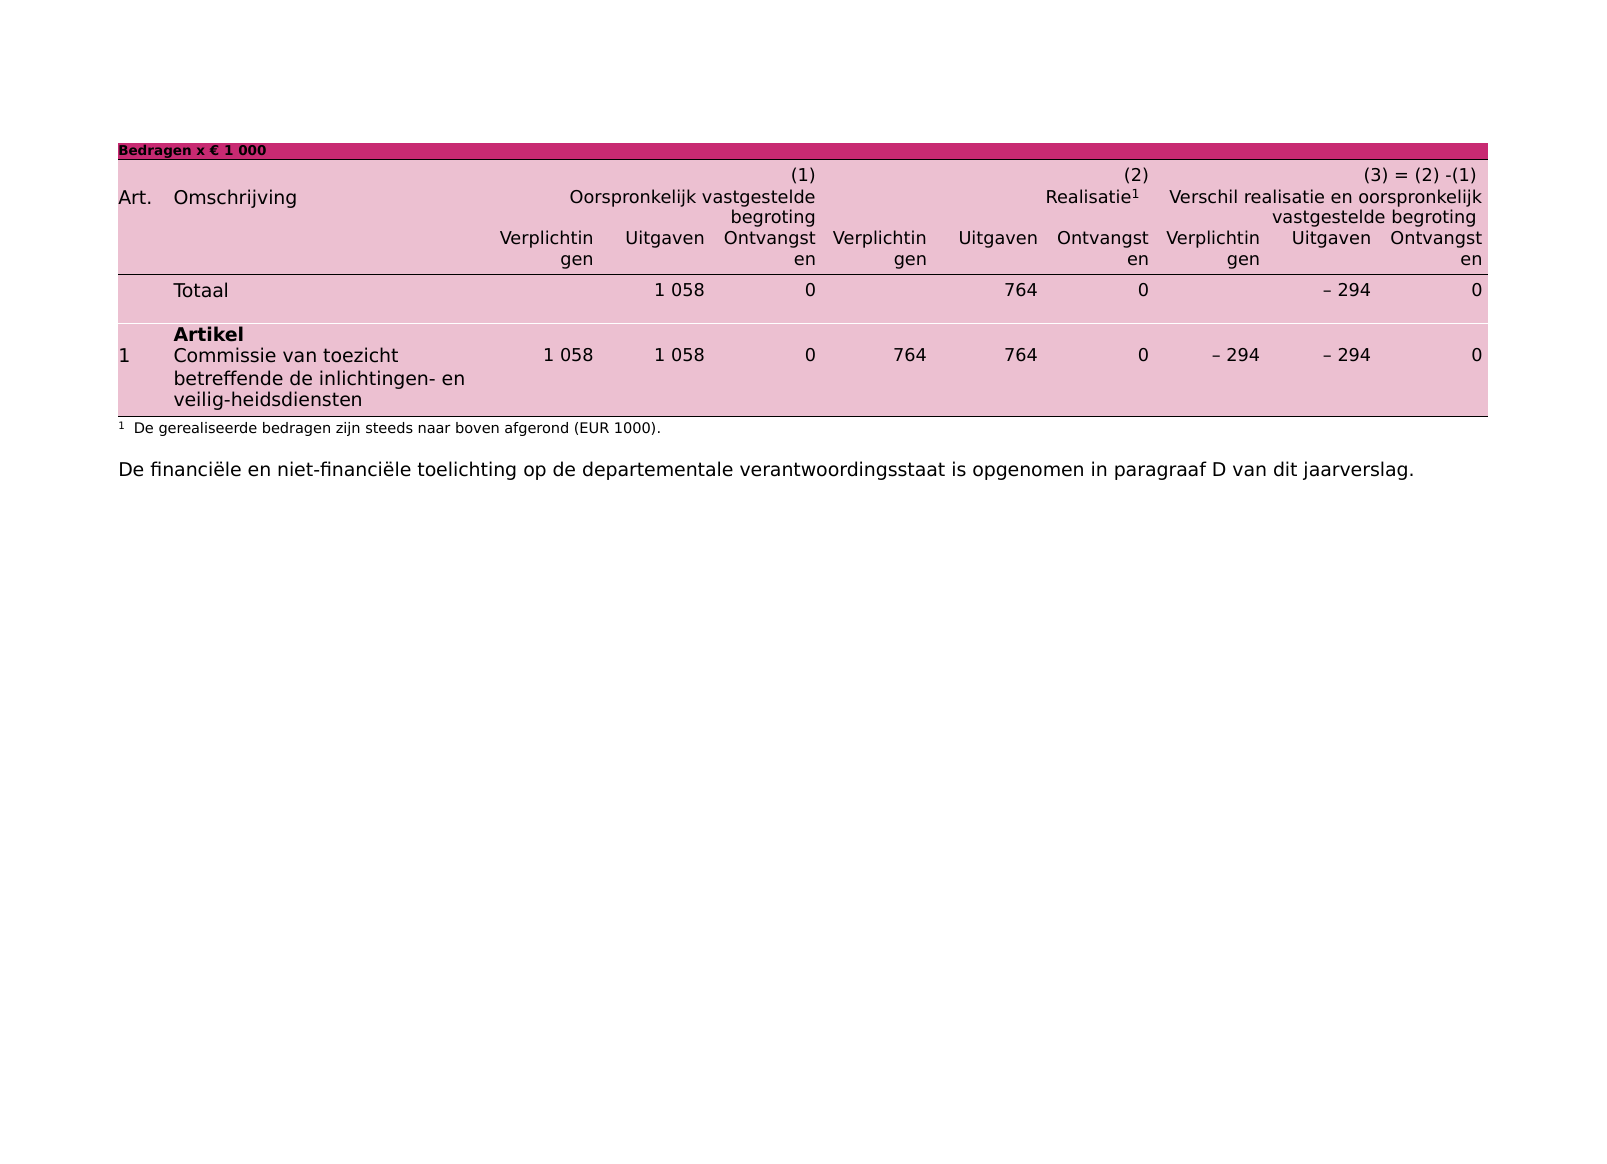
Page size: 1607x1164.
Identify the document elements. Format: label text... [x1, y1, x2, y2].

table_cell 0 [1377, 345, 1488, 416]
table_cell Verplichtingen [822, 228, 933, 274]
table_cell [118, 301, 167, 323]
table_cell (1) [488, 160, 822, 187]
table_cell 0 [1377, 275, 1488, 301]
table_cell [822, 275, 933, 301]
table_cell [118, 228, 167, 274]
table_cell Oorspronkelijk vastgestelde begroting [488, 187, 822, 228]
table_cell (3) = (2) -(1) [1155, 160, 1488, 187]
table_cell [488, 324, 599, 345]
table_cell 764 [933, 345, 1044, 416]
table_cell Art. [118, 187, 167, 228]
table_cell [1377, 324, 1488, 345]
table_cell [822, 301, 933, 323]
table_cell Artikel [168, 324, 488, 345]
table_cell Totaal [168, 275, 488, 301]
table_cell – 294 [1155, 345, 1266, 416]
table_cell [1155, 275, 1266, 301]
table_cell [168, 228, 488, 274]
table_cell – 294 [1266, 345, 1377, 416]
table_cell [599, 301, 710, 323]
table_cell 1 058 [488, 345, 599, 416]
table_cell Ontvangsten [1377, 228, 1488, 274]
table_cell [710, 301, 822, 323]
table_cell (2) [822, 160, 1155, 187]
table_cell 1 058 [599, 275, 710, 301]
table_cell [933, 324, 1044, 345]
table_cell 0 [1044, 275, 1155, 301]
table_cell [168, 160, 488, 187]
table_cell [1266, 301, 1377, 323]
table_cell Realisatie1 [822, 187, 1155, 228]
table_cell [168, 301, 488, 323]
table_cell Verschil realisatie en oorspronkelijk vastgestelde begroting [1155, 187, 1488, 228]
table_cell [1266, 324, 1377, 345]
table_cell [710, 324, 822, 345]
table_cell Uitgaven [599, 228, 710, 274]
table_cell [118, 275, 167, 301]
table_cell Ontvangsten [1044, 228, 1155, 274]
table_cell [488, 275, 599, 301]
table_cell Omschrijving [168, 187, 488, 228]
table_cell Uitgaven [1266, 228, 1377, 274]
table_cell [1044, 324, 1155, 345]
table_cell 1 058 [599, 345, 710, 416]
table_cell [488, 301, 599, 323]
table_cell Verplichtingen [488, 228, 599, 274]
table_cell [1377, 301, 1488, 323]
table_cell Verplichtingen [1155, 228, 1266, 274]
table_cell Ontvangsten [710, 228, 822, 274]
table_cell 0 [1044, 345, 1155, 416]
table_cell 1 [118, 345, 167, 416]
table_cell [599, 324, 710, 345]
table_cell – 294 [1266, 275, 1377, 301]
table_cell 0 [710, 275, 822, 301]
table_cell 764 [822, 345, 933, 416]
table_header Bedragen x € 1 000 [118, 143, 1488, 159]
table_cell 1 De gerealiseerde bedragen zijn steeds naar boven afgerond (EUR 1000). [118, 417, 1488, 437]
table_cell 0 [710, 345, 822, 416]
table_cell [933, 301, 1044, 323]
table_cell [118, 324, 167, 345]
table_cell [1155, 324, 1266, 345]
table_cell [1044, 301, 1155, 323]
table_cell 764 [933, 275, 1044, 301]
table_cell Commissie van toezicht betreffende de inlichtingen- en veilig-heidsdiensten [168, 345, 488, 416]
table_cell [822, 324, 933, 345]
table_cell [1155, 301, 1266, 323]
table_cell Uitgaven [933, 228, 1044, 274]
table_cell [118, 160, 167, 187]
text De financiële en niet-financiële toelichting op de departementale verantwoordingsstaat is opgenomen in paragraaf D van dit jaarverslag. [118, 459, 1488, 481]
